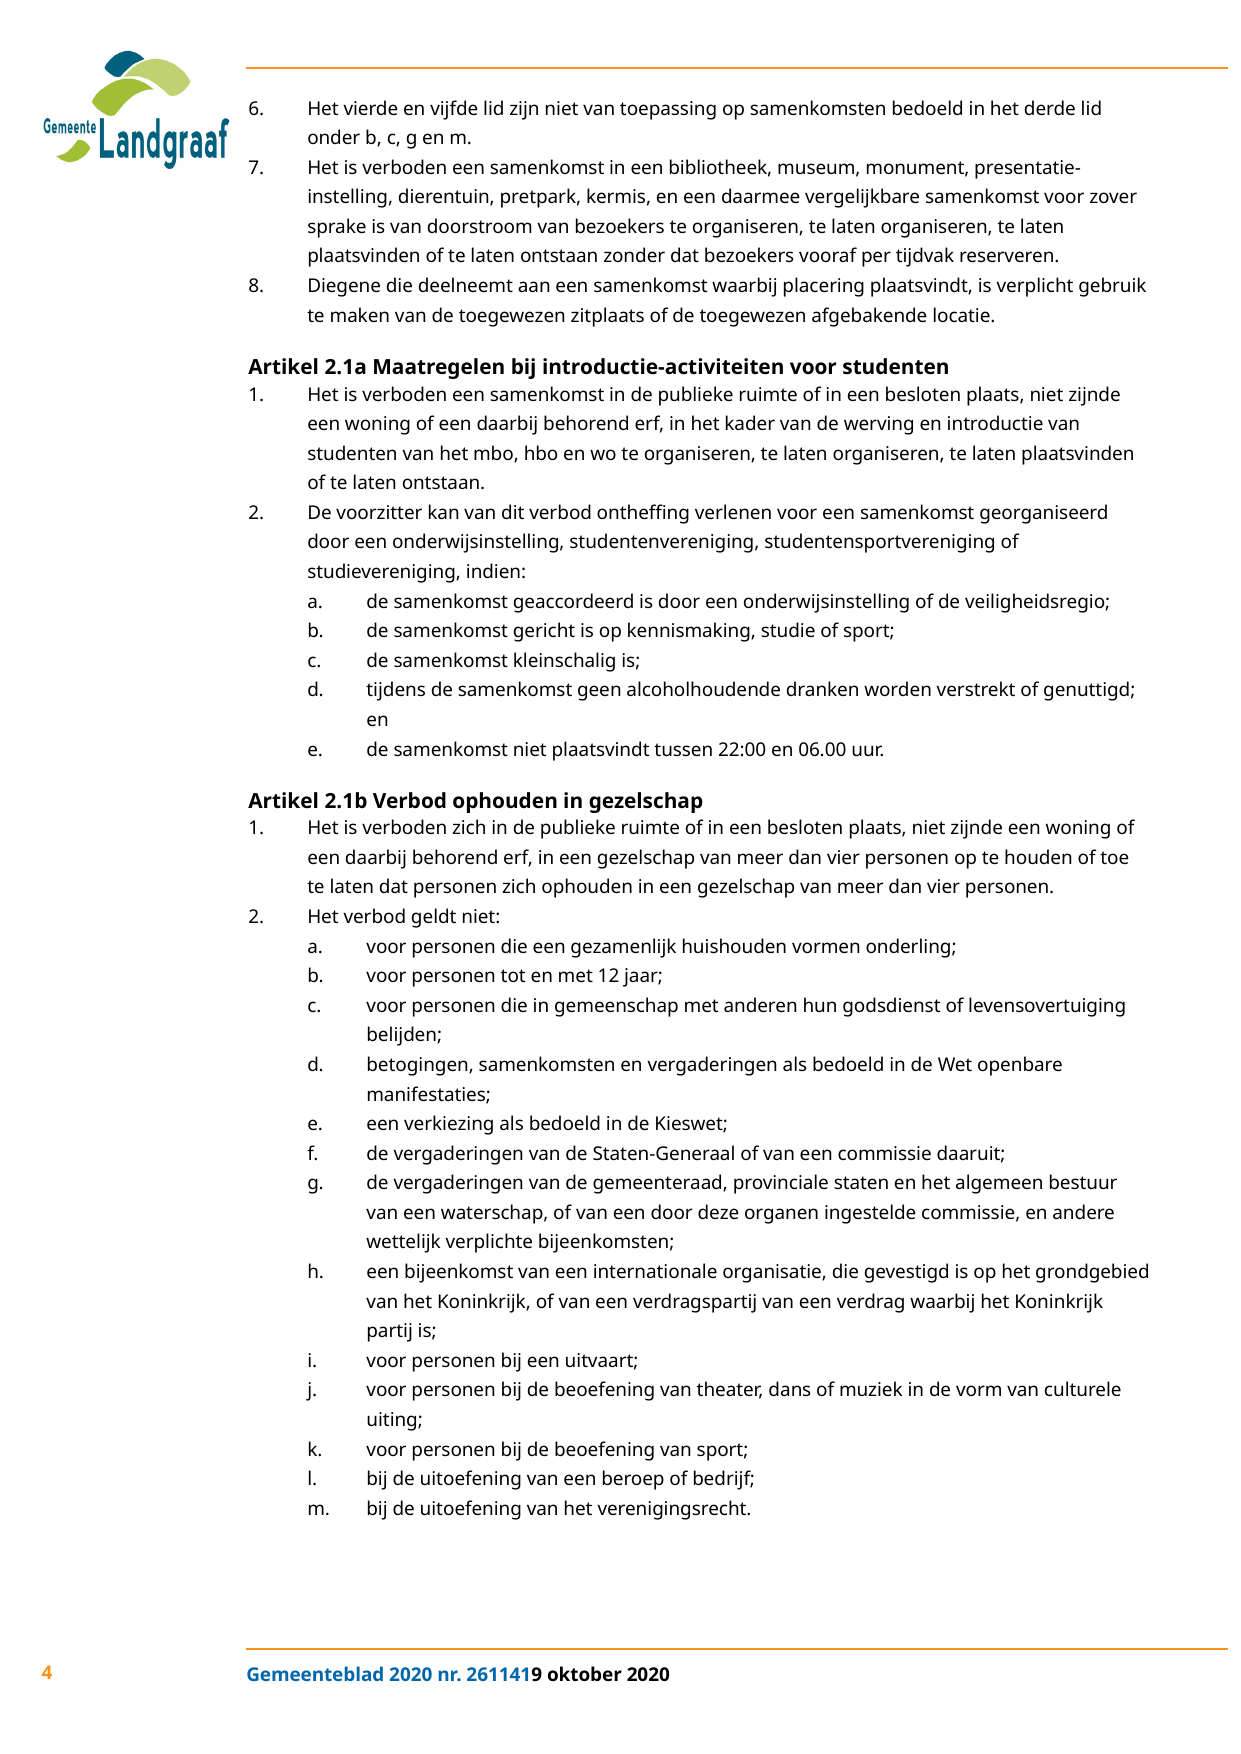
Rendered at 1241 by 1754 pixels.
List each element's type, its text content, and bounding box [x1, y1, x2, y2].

list voor personen tot en met 12 jaar; [307, 962, 1152, 988]
list voor personen bij de beoefening van theater, dans of muziek in de vorm van culturele uiting; [307, 1377, 1152, 1432]
list betogingen, samenkomsten en vergaderingen als bedoeld in de Wet openbare manifestaties; [307, 1051, 1152, 1107]
list de samenkomst niet plaatsvindt tussen 22:00 en 06.00 uur. [307, 736, 1152, 761]
list voor personen bij de beoefening van sport; [307, 1436, 1152, 1462]
list bij de uitoefening van het verenigingsrecht. [307, 1495, 1152, 1521]
list voor personen die een gezamenlijk huishouden vormen onderling; [307, 933, 1152, 959]
list Het is verboden een samenkomst in een bibliotheek, museum, monument, presentatie-instelling, dierentuin, pretpark, kermis, en een daarmee vergelijkbare samenkomst voor zover sprake is van doorstroom van bezoekers te organiseren, te laten organiseren, te laten plaatsvinden of te laten ontstaan zonder dat bezoekers vooraf per tijdvak reserveren. [248, 154, 1152, 268]
list de vergaderingen van de gemeenteraad, provinciale staten en het algemeen bestuur van een waterschap, of van een door deze organen ingestelde commissie, en andere wettelijk verplichte bijeenkomsten; [307, 1169, 1152, 1254]
list Het is verboden zich in de publieke ruimte of in een besloten plaats, niet zijnde een woning of een daarbij behorend erf, in een gezelschap van meer dan vier personen op te houden of toe te laten dat personen zich ophouden in een gezelschap van meer dan vier personen. [248, 814, 1152, 899]
picture [41, 47, 231, 172]
list voor personen die in gemeenschap met anderen hun godsdienst of levensovertuiging belijden; [307, 992, 1152, 1047]
list een bijeenkomst van een internationale organisatie, die gevestigd is op het grondgebied van het Koninkrijk, of van een verdragspartij van een verdrag waarbij het Koninkrijk partij is; [307, 1258, 1152, 1343]
list Het is verboden een samenkomst in de publieke ruimte of in een besloten plaats, niet zijnde een woning of een daarbij behorend erf, in het kader van de werving en introductie van studenten van het mbo, hbo en wo te organiseren, te laten organiseren, te laten plaatsvinden of te laten ontstaan. [248, 381, 1152, 495]
list tijdens de samenkomst geen alcoholhoudende dranken worden verstrekt of genuttigd; en [307, 677, 1152, 732]
list bij de uitoefening van een beroep of bedrijf; [307, 1465, 1152, 1491]
text Artikel 2.1a Maatregelen bij introductie-activiteiten voor studenten [248, 352, 1152, 381]
list Het vierde en vijfde lid zijn niet van toepassing op samenkomsten bedoeld in het derde lid onder b, c, g en m. [248, 95, 1152, 150]
list de samenkomst kleinschalig is; [307, 647, 1152, 673]
list de samenkomst geaccordeerd is door een onderwijsinstelling of de veiligheidsregio; [307, 588, 1152, 613]
list Diegene die deelneemt aan een samenkomst waarbij placering plaatsvindt, is verplicht gebruik te maken van de toegewezen zitplaats of de toegewezen afgebakende locatie. [248, 272, 1152, 328]
list De voorzitter kan van dit verbod ontheffing verlenen voor een samenkomst georganiseerd door een onderwijsinstelling, studentenvereniging, studentensportvereniging of studievereniging, indien: [248, 499, 1152, 584]
list Het verbod geldt niet: [248, 903, 1152, 929]
list de vergaderingen van de Staten-Generaal of van een commissie daaruit; [307, 1140, 1152, 1166]
text Artikel 2.1b Verbod ophouden in gezelschap [248, 786, 1152, 814]
list de samenkomst gericht is op kennismaking, studie of sport; [307, 617, 1152, 643]
list voor personen bij een uitvaart; [307, 1347, 1152, 1373]
list een verkiezing als bedoeld in de Kieswet; [307, 1110, 1152, 1136]
